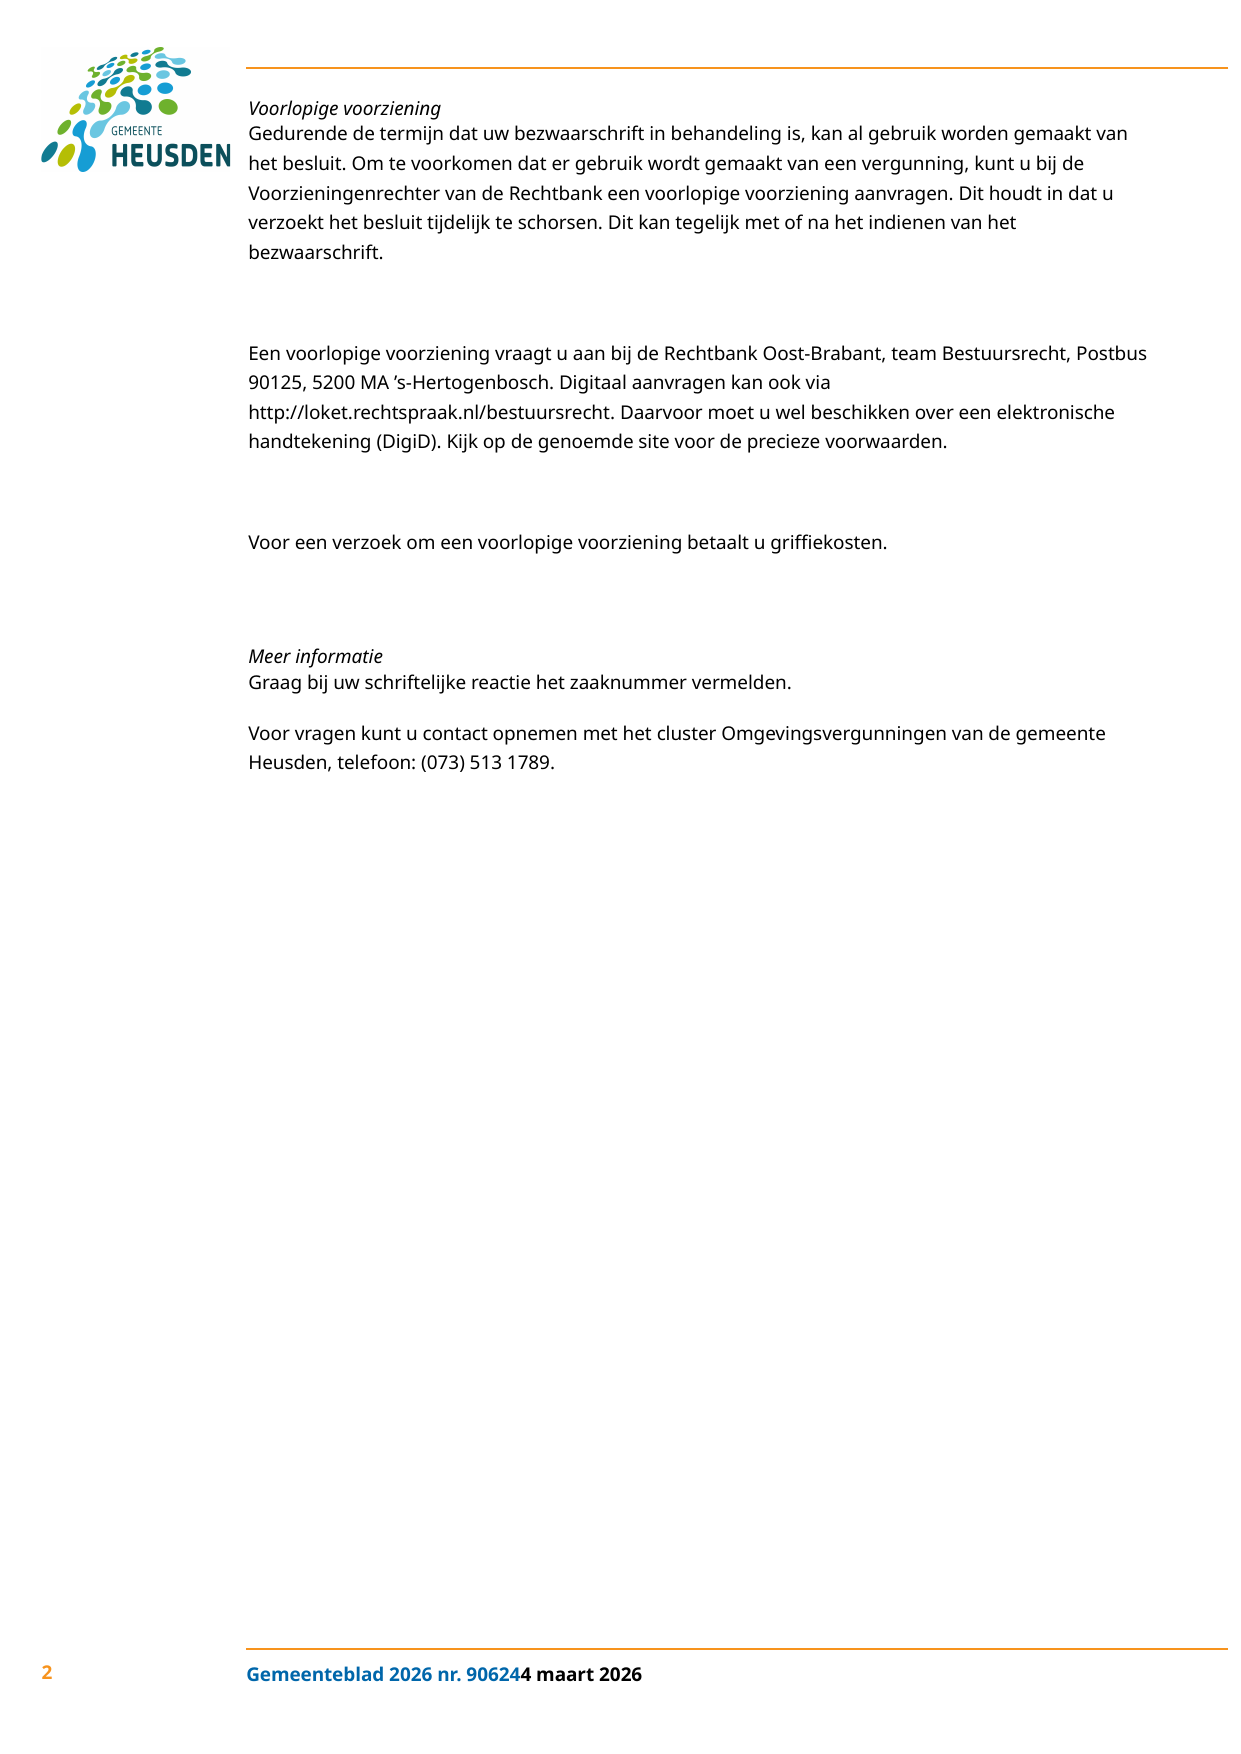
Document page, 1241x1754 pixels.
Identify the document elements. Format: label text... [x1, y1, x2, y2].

text Meer informatie [248, 644, 1152, 669]
text Voor een verzoek om een voorlopige voorziening betaalt u griffiekosten. [248, 529, 1152, 555]
text Graag bij uw schriftelijke reactie het zaaknummer vermelden. [248, 669, 1152, 695]
text Voorlopige voorziening [248, 95, 1152, 121]
text Een voorlopige voorziening vraagt u aan bij de Rechtbank Oost-Brabant, team Bestuursrecht, Postbus 90125, 5200 MA ’s-Hertogenbosch. Digitaal aanvragen kan ook via http://loket.rechtspraak.nl/bestuursrecht. Daarvoor moet u wel beschikken over een elektronische handtekening (DigiD). Kijk op de genoemde site voor de precieze voorwaarden. [248, 340, 1152, 454]
picture [41, 47, 231, 172]
text Voor vragen kunt u contact opnemen met het cluster Omgevingsvergunningen van de gemeente Heusden, telefoon: (073) 513 1789. [248, 720, 1152, 775]
text Gedurende de termijn dat uw bezwaarschrift in behandeling is, kan al gebruik worden gemaakt van het besluit. Om te voorkomen dat er gebruik wordt gemaakt van een vergunning, kunt u bij de Voorzieningenrechter van de Rechtbank een voorlopige voorziening aanvragen. Dit houdt in dat u verzoekt het besluit tijdelijk te schorsen. Dit kan tegelijk met of na het indienen van het bezwaarschrift. [248, 121, 1152, 264]
